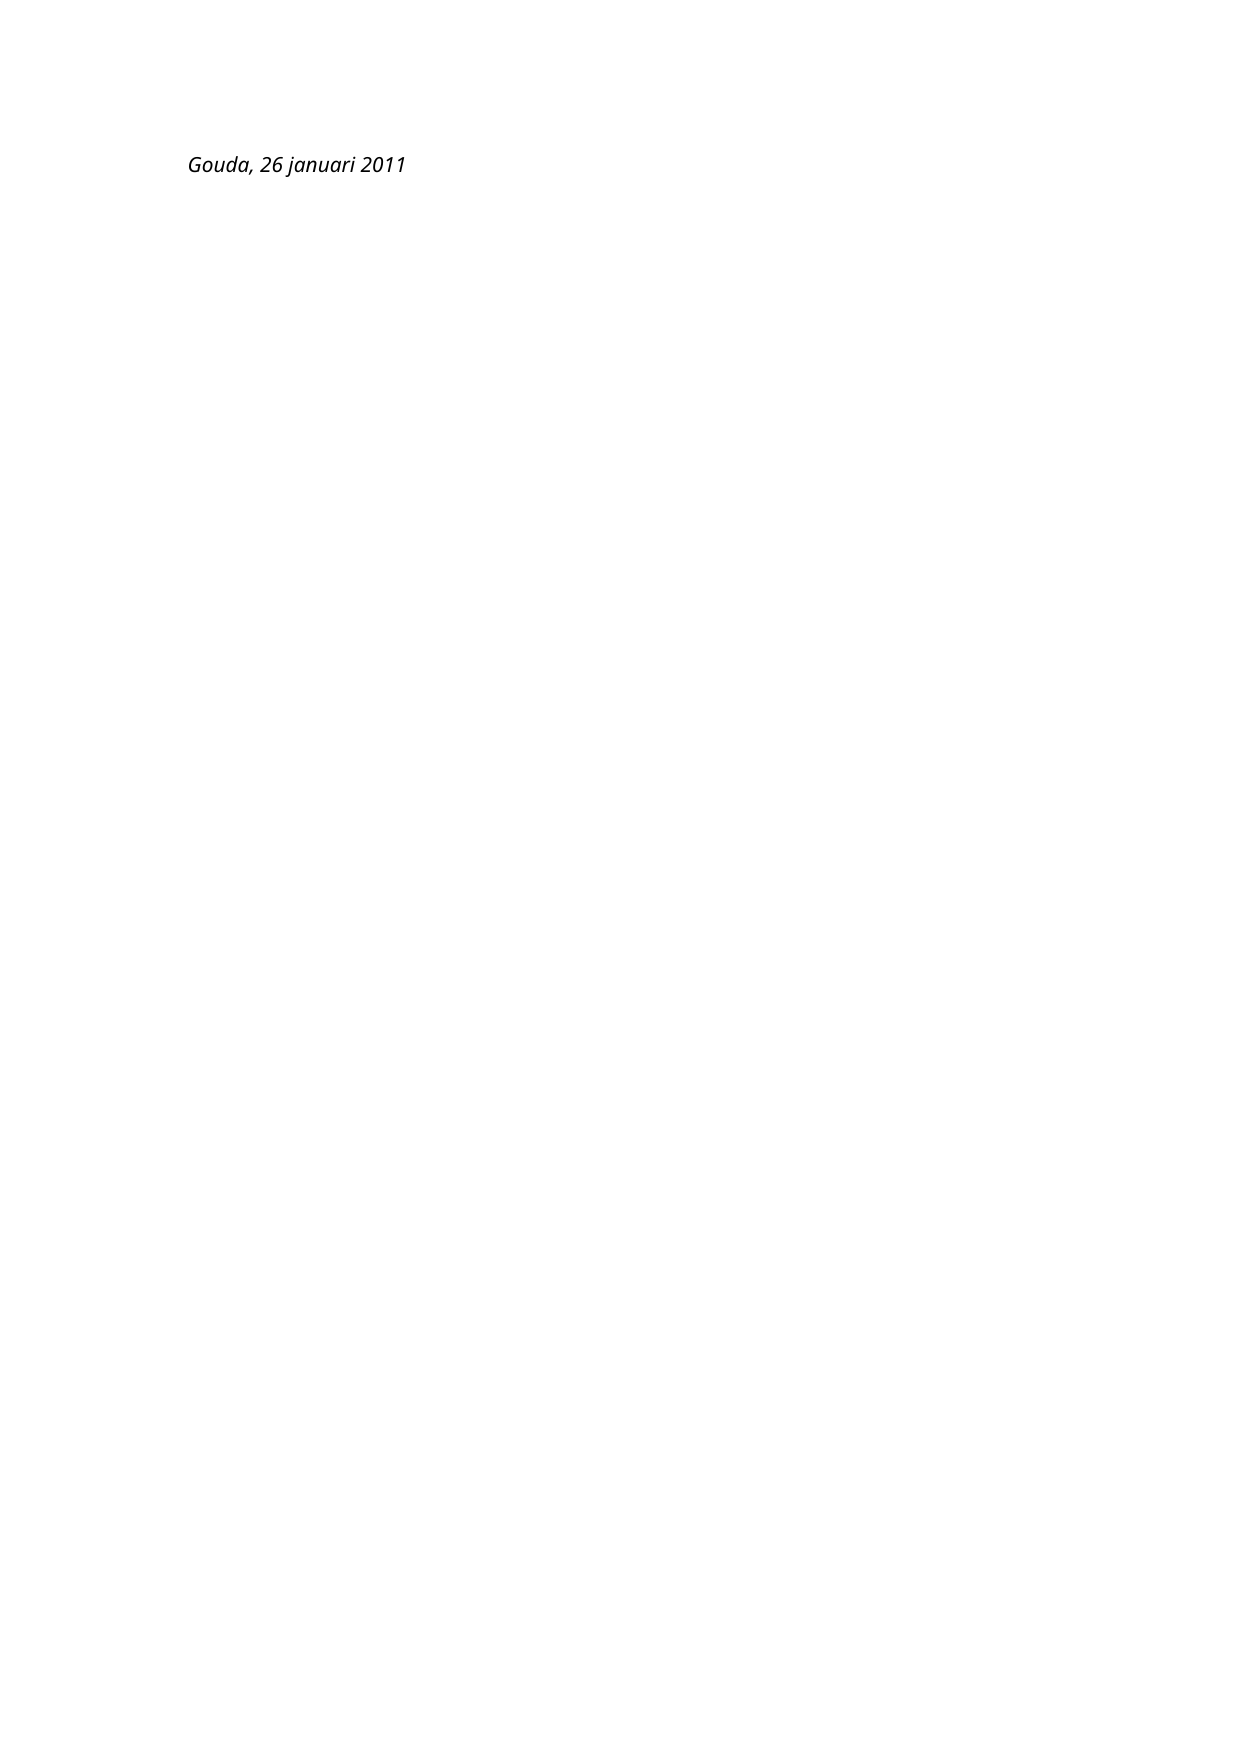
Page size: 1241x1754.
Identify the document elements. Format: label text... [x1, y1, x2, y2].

text Gouda, 26 januari 2011 [187, 150, 1053, 178]
